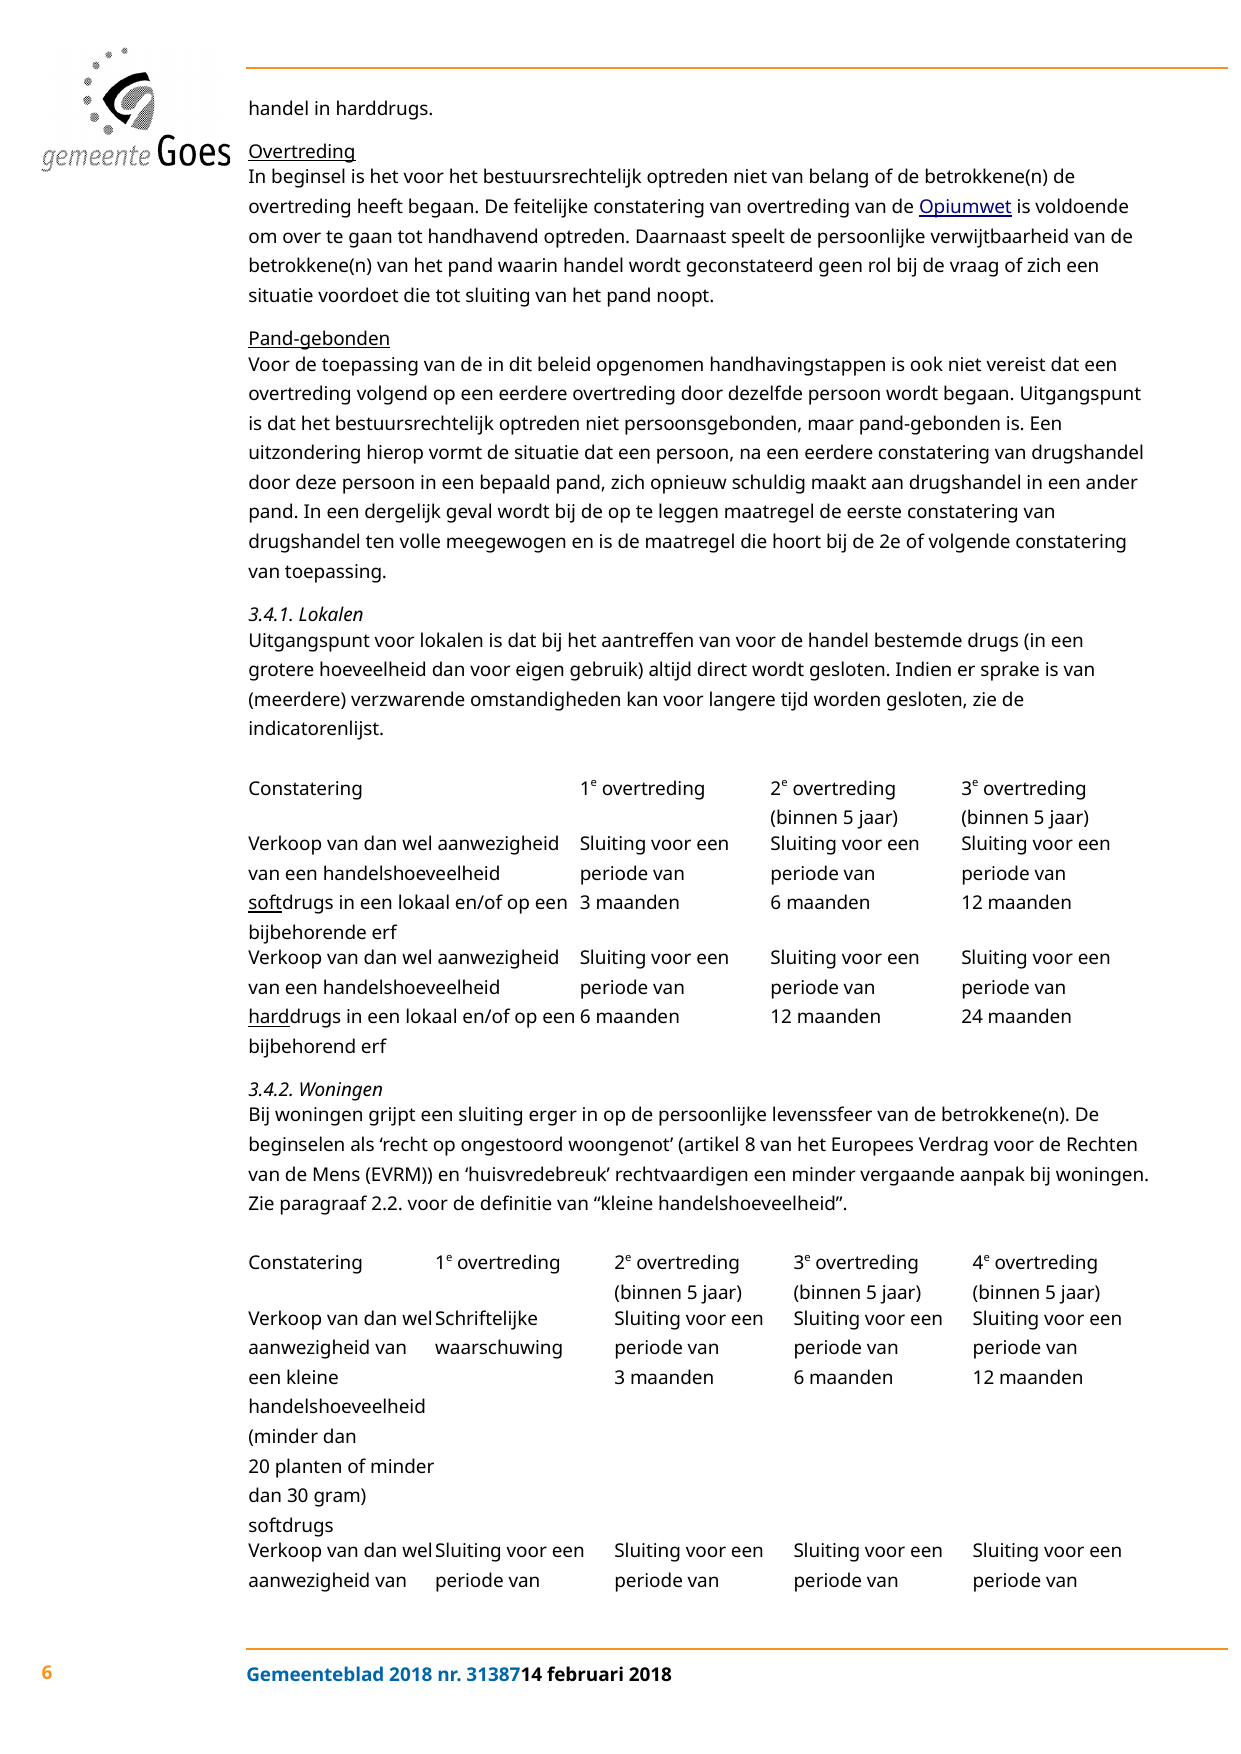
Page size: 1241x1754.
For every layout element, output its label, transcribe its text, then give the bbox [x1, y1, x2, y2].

text Voor de toepassing van de in dit beleid opgenomen handhavingstappen is ook niet vereist dat een overtreding volgend op een eerdere overtreding door dezelfde persoon wordt begaan. Uitgangspunt is dat het bestuursrechtelijk optreden niet persoonsgebonden, maar pand-gebonden is. Een uitzondering hierop vormt de situatie dat een persoon, na een eerdere constatering van drugshandel door deze persoon in een bepaald pand, zich opnieuw schuldig maakt aan drugshandel in een ander pand. In een dergelijk geval wordt bij de op te leggen maatregel de eerste constatering van drugshandel ten volle meegewogen en is de maatregel die hoort bij de 2e of volgende constatering van toepassing. [248, 351, 1152, 584]
text 3.4.2. Woningen [248, 1076, 1152, 1102]
table_cell Sluiting voor een periode van [793, 1538, 972, 1593]
table_header 3e overtreding (binnen 5 jaar) [793, 1250, 972, 1305]
table_cell Schriftelijke waarschuwing [435, 1305, 614, 1538]
table_cell Sluiting voor een periode van [435, 1538, 614, 1593]
table_cell Verkoop van dan wel aanwezigheid van een handelshoeveelheid harddrugs in een lokaal en/of op een bijbehorend erf [248, 945, 579, 1059]
text Overtreding [248, 138, 1152, 164]
table_header 2e overtreding (binnen 5 jaar) [614, 1250, 793, 1305]
table_cell Sluiting voor een periode van 3 maanden [580, 830, 770, 944]
table_cell Sluiting voor een periode van 6 maanden [793, 1305, 972, 1538]
table_cell Sluiting voor een periode van 12 maanden [973, 1305, 1152, 1538]
table_header 1e overtreding [580, 775, 770, 830]
table_cell Sluiting voor een periode van [973, 1538, 1152, 1593]
table_header 4e overtreding (binnen 5 jaar) [973, 1250, 1152, 1305]
text In beginsel is het voor het bestuursrechtelijk optreden niet van belang of de betrokkene(n) de overtreding heeft begaan. De feitelijke constatering van overtreding van de Opiumwet is voldoende om over te gaan tot handhavend optreden. Daarnaast speelt de persoonlijke verwijtbaarheid van de betrokkene(n) van het pand waarin handel wordt geconstateerd geen rol bij de vraag of zich een situatie voordoet die tot sluiting van het pand noopt. [248, 164, 1152, 308]
table_cell Sluiting voor een periode van 3 maanden [614, 1305, 793, 1538]
picture [41, 47, 231, 172]
table_cell Verkoop van dan wel aanwezigheid van een kleine handelshoeveelheid (minder dan 20 planten of minder dan 30 gram) softdrugs [248, 1305, 435, 1538]
text handel in harddrugs. [248, 95, 1152, 121]
text Pand-gebonden [248, 325, 1152, 351]
text Bij woningen grijpt een sluiting erger in op de persoonlijke levenssfeer van de betrokkene(n). De beginselen als ‘recht op ongestoord woongenot’ (artikel 8 van het Europees Verdrag voor de Rechten van de Mens (EVRM)) en ‘huisvredebreuk’ rechtvaardigen een minder vergaande aanpak bij woningen. Zie paragraaf 2.2. voor de definitie van “kleine handelshoeveelheid”. [248, 1102, 1152, 1216]
table_cell Sluiting voor een periode van [614, 1538, 793, 1593]
table_cell Sluiting voor een periode van 24 maanden [961, 945, 1152, 1059]
table_cell Sluiting voor een periode van 6 maanden [580, 945, 770, 1059]
table_cell Sluiting voor een periode van 12 maanden [961, 830, 1152, 944]
table_cell Sluiting voor een periode van 12 maanden [770, 945, 961, 1059]
table_header 1e overtreding [435, 1250, 614, 1305]
table_cell Verkoop van dan wel aanwezigheid van een handelshoeveelheid softdrugs in een lokaal en/of op een bijbehorende erf [248, 830, 579, 944]
text Uitgangspunt voor lokalen is dat bij het aantreffen van voor de handel bestemde drugs (in een grotere hoeveelheid dan voor eigen gebruik) altijd direct wordt gesloten. Indien er sprake is van (meerdere) verzwarende omstandigheden kan voor langere tijd worden gesloten, zie de indicatorenlijst. [248, 627, 1152, 741]
table_cell Verkoop van dan wel aanwezigheid van [248, 1538, 435, 1593]
table_header Constatering [248, 1250, 435, 1305]
table_cell Sluiting voor een periode van 6 maanden [770, 830, 961, 944]
text 3.4.1. Lokalen [248, 601, 1152, 627]
table_header 2e overtreding (binnen 5 jaar) [770, 775, 961, 830]
table_header 3e overtreding (binnen 5 jaar) [961, 775, 1152, 830]
table_header Constatering [248, 775, 579, 830]
